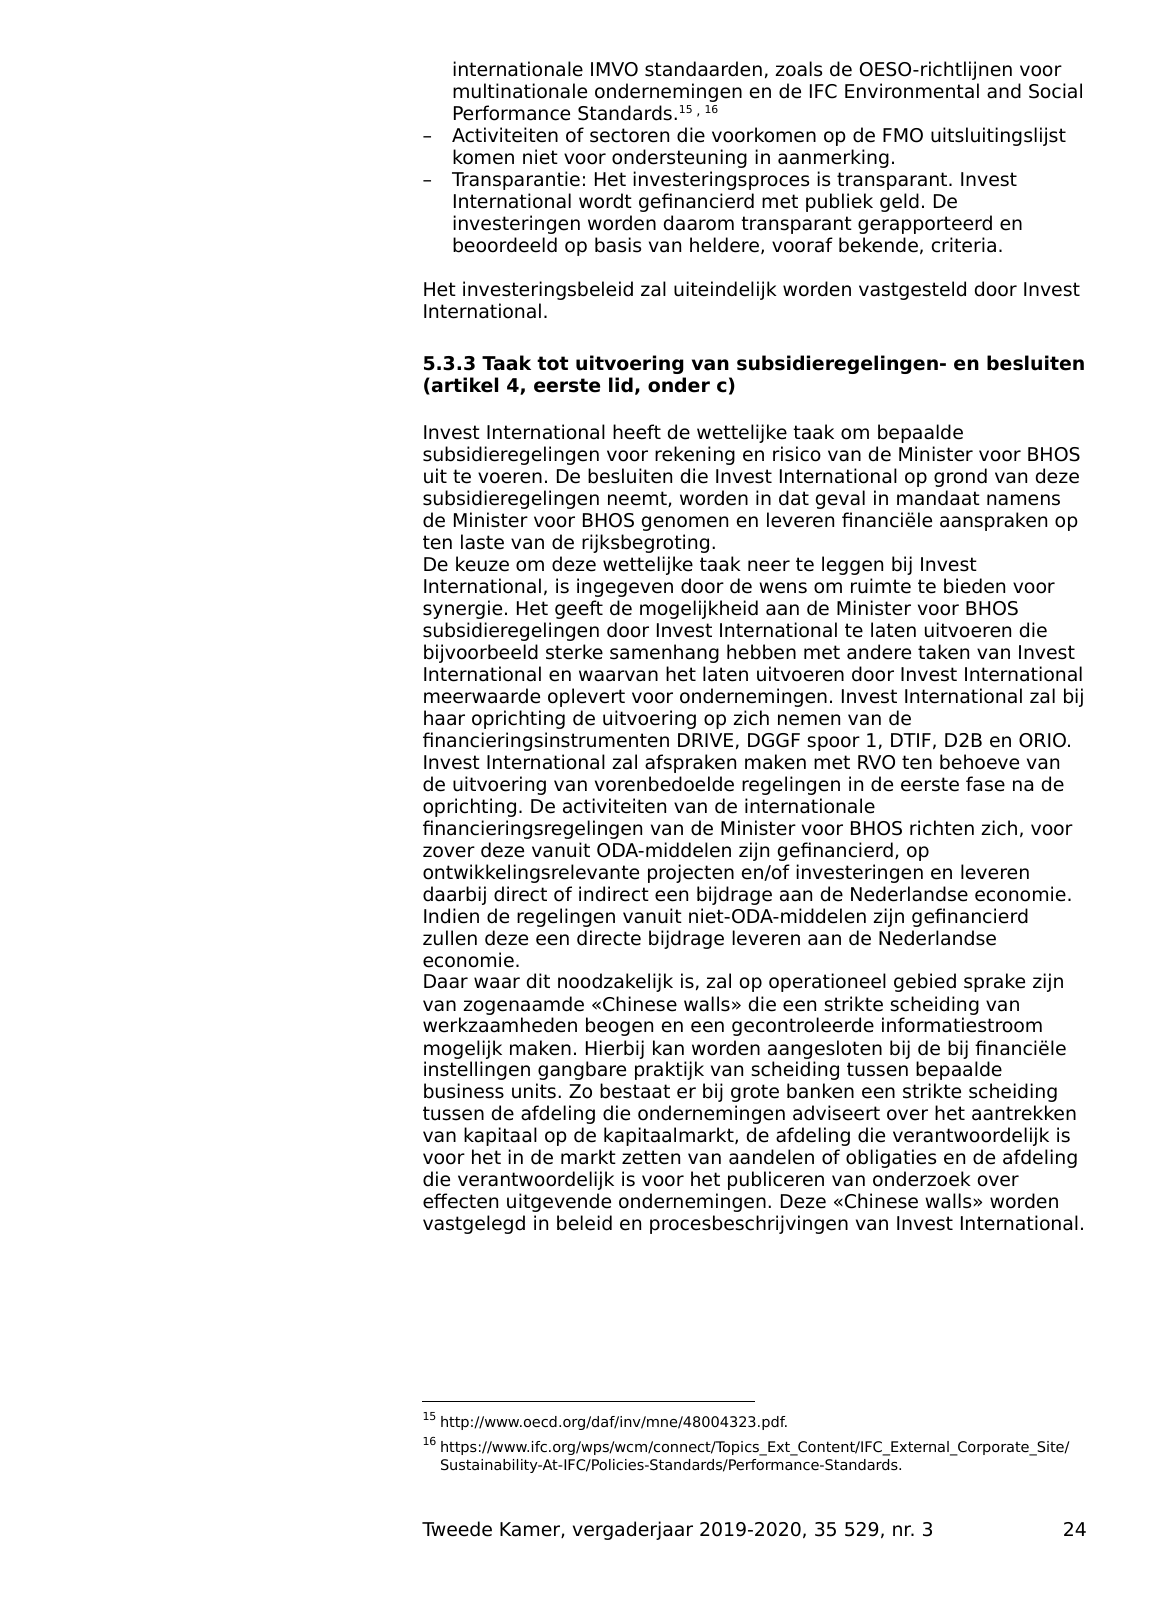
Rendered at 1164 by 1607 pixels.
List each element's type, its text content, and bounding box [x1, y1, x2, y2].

text https://www.ifc.org/wps/wcm/connect/Topics_Ext_Content/IFC_External_Corporate_Site/Sustainability-At-IFC/Policies-Standards/Performance-Standards. [422, 1435, 1087, 1474]
text Daar waar dit noodzakelijk is, zal op operationeel gebied sprake zijn van zogenaamde «Chinese walls» die een strikte scheiding van werkzaamheden beogen en een gecontroleerde informatiestroom mogelijk maken. Hierbij kan worden aangesloten bij de bij financiële instellingen gangbare praktijk van scheiding tussen bepaalde business units. Zo bestaat er bij grote banken een strikte scheiding tussen de afdeling die ondernemingen adviseert over het aantrekken van kapitaal op de kapitaalmarkt, de afdeling die verantwoordelijk is voor het in de markt zetten van aandelen of obligaties en de afdeling die verantwoordelijk is voor het publiceren van onderzoek over effecten uitgevende ondernemingen. Deze «Chinese walls» worden vastgelegd in beleid en procesbeschrijvingen van Invest International. [422, 971, 1087, 1235]
text internationale IMVO standaarden, zoals de OESO-richtlijnen voor multinationale ondernemingen en de IFC Environmental and Social Performance Standards., [422, 59, 1087, 125]
text – Activiteiten of sectoren die voorkomen op de FMO uitsluitingslijst komen niet voor ondersteuning in aanmerking. [422, 125, 1087, 169]
text Het investeringsbeleid zal uiteindelijk worden vastgesteld door Invest International. [422, 279, 1087, 323]
text De keuze om deze wettelijke taak neer te leggen bij Invest International, is ingegeven door de wens om ruimte te bieden voor synergie. Het geeft de mogelijkheid aan de Minister voor BHOS subsidieregelingen door Invest International te laten uitvoeren die bijvoorbeeld sterke samenhang hebben met andere taken van Invest International en waarvan het laten uitvoeren door Invest International meerwaarde oplevert voor ondernemingen. Invest International zal bij haar oprichting de uitvoering op zich nemen van de financieringsinstrumenten DRIVE, DGGF spoor 1, DTIF, D2B en ORIO. Invest International zal afspraken maken met RVO ten behoeve van de uitvoering van vorenbedoelde regelingen in de eerste fase na de oprichting. De activiteiten van de internationale financieringsregelingen van de Minister voor BHOS richten zich, voor zover deze vanuit ODA-middelen zijn gefinancierd, op ontwikkelingsrelevante projecten en/of investeringen en leveren daarbij direct of indirect een bijdrage aan de Nederlandse economie. Indien de regelingen vanuit niet-ODA-middelen zijn gefinancierd zullen deze een directe bijdrage leveren aan de Nederlandse economie. [422, 554, 1087, 971]
text http://www.oecd.org/daf/inv/mne/48004323.pdf. [422, 1410, 1087, 1432]
subtitle 5.3.3 Taak tot uitvoering van subsidieregelingen- en besluiten (artikel 4, eerste lid, onder c) [422, 353, 1087, 397]
text – Transparantie: Het investeringsproces is transparant. Invest International wordt gefinancierd met publiek geld. De investeringen worden daarom transparant gerapporteerd en beoordeeld op basis van heldere, vooraf bekende, criteria. [422, 169, 1087, 257]
text Invest International heeft de wettelijke taak om bepaalde subsidieregelingen voor rekening en risico van de Minister voor BHOS uit te voeren. De besluiten die Invest International op grond van deze subsidieregelingen neemt, worden in dat geval in mandaat namens de Minister voor BHOS genomen en leveren financiële aanspraken op ten laste van de rijksbegroting. [422, 422, 1087, 554]
